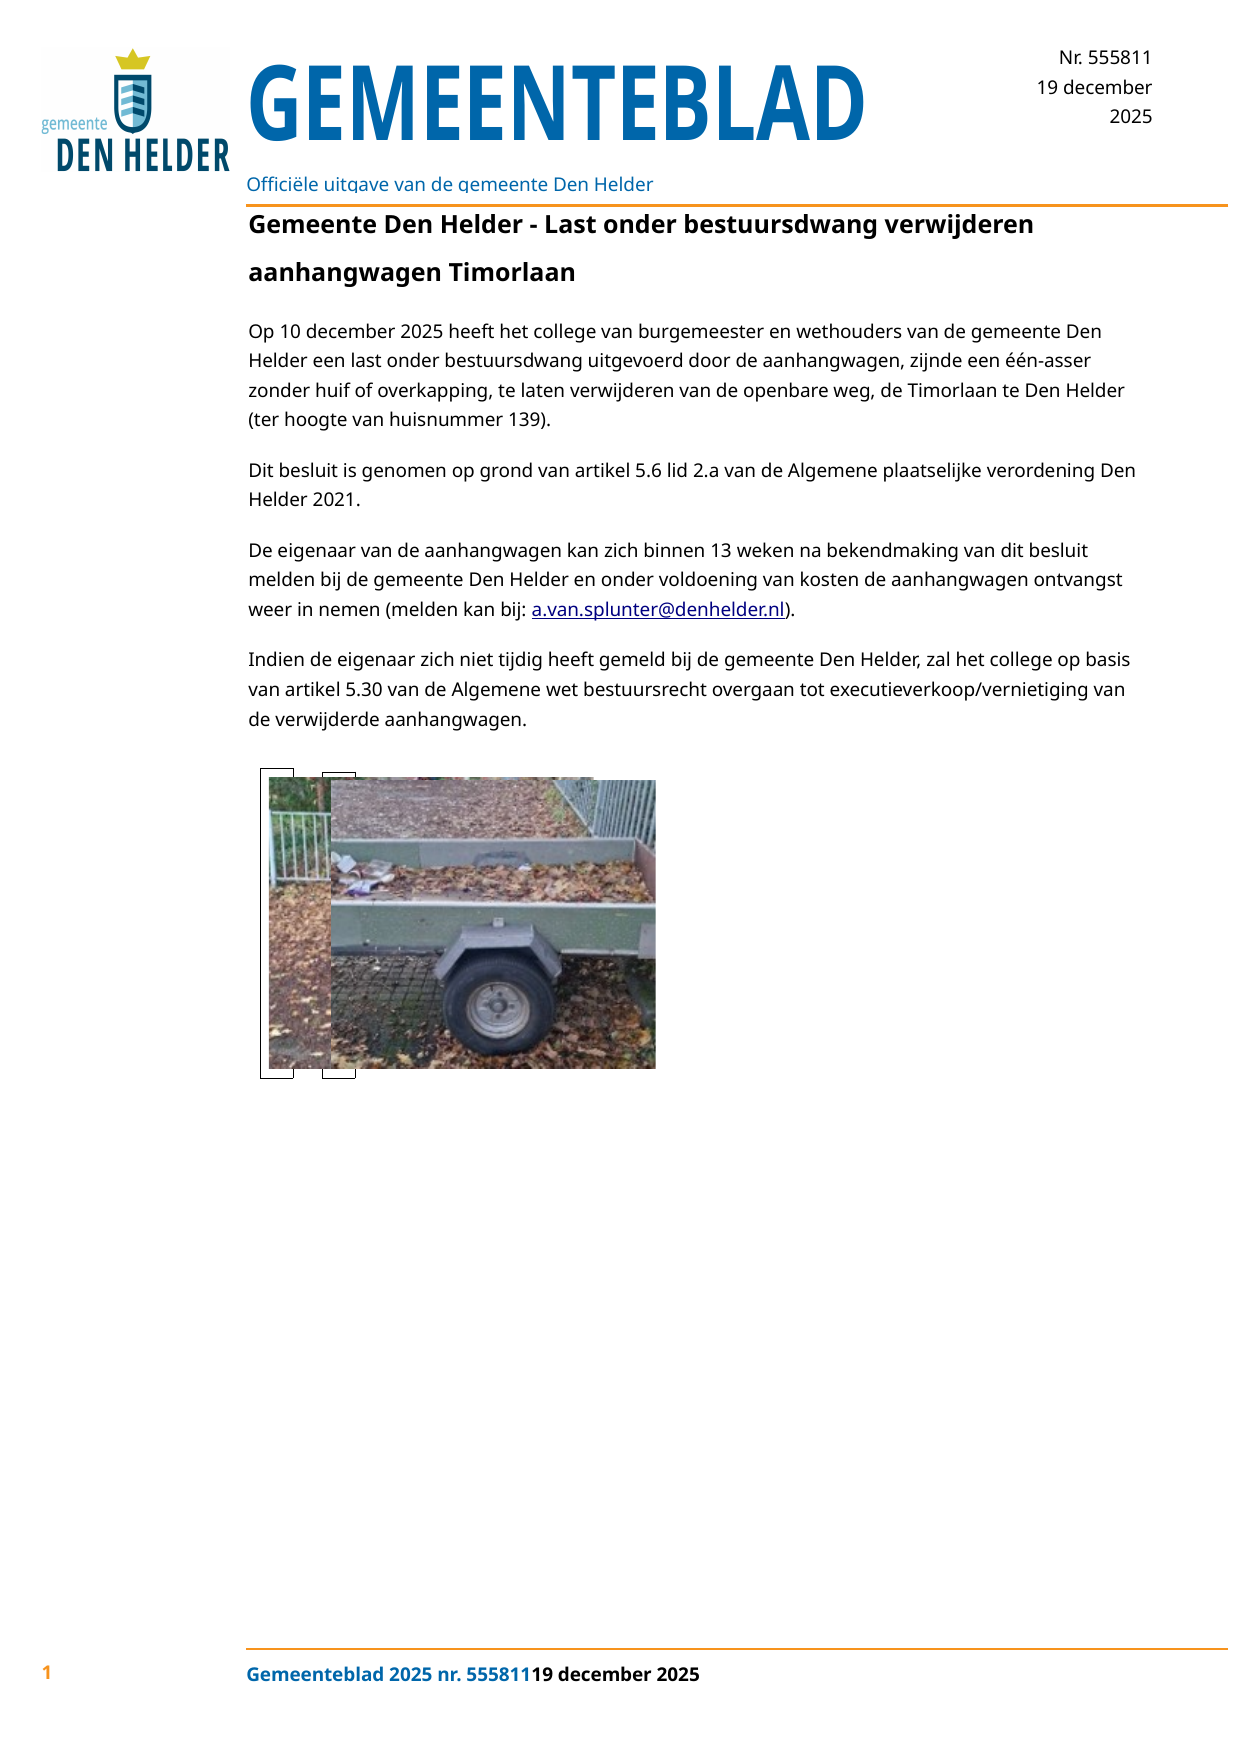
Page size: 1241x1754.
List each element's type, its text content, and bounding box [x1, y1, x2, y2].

picture [63, 144, 68, 165]
picture [182, 144, 187, 165]
text Op 10 december 2025 heeft het college van burgemeester en wethouders van de gemeente Den Helder een last onder bestuursdwang uitgevoerd door de aanhangwagen, zijnde een één-asser zonder huif of overkapping, te laten verwijderen van de openbare weg, de Timorlaan te Den Helder (ter hoogte van huisnummer 139). [248, 318, 1152, 432]
text De eigenaar van de aanhangwagen kan zich binnen 13 weken na bekendmaking van dit besluit melden bij de gemeente Den Helder en onder voldoening van kosten de aanhangwagen ontvangst weer in nemen (melden kan bij: a.van.splunter@denhelder.nl). [248, 537, 1152, 622]
picture [268, 777, 656, 1069]
picture [100, 154, 106, 172]
text Dit besluit is genomen op grond van artikel 5.6 lid 2.a van de Algemene plaatselijke verordening Den Helder 2021. [248, 457, 1152, 512]
text Gemeente Den Helder - Last onder bestuursdwang verwijderen aanhangwagen Timorlaan [248, 207, 1152, 288]
picture [220, 160, 224, 172]
picture [130, 157, 135, 172]
text Indien de eigenaar zich niet tijdig heeft gemeld bij de gemeente Den Helder, zal het college op basis van artikel 5.30 van de Algemene wet bestuursrecht overgaan tot executieverkoop/vernietiging van de verwijderde aanhangwagen. [248, 647, 1152, 732]
picture [41, 47, 231, 172]
